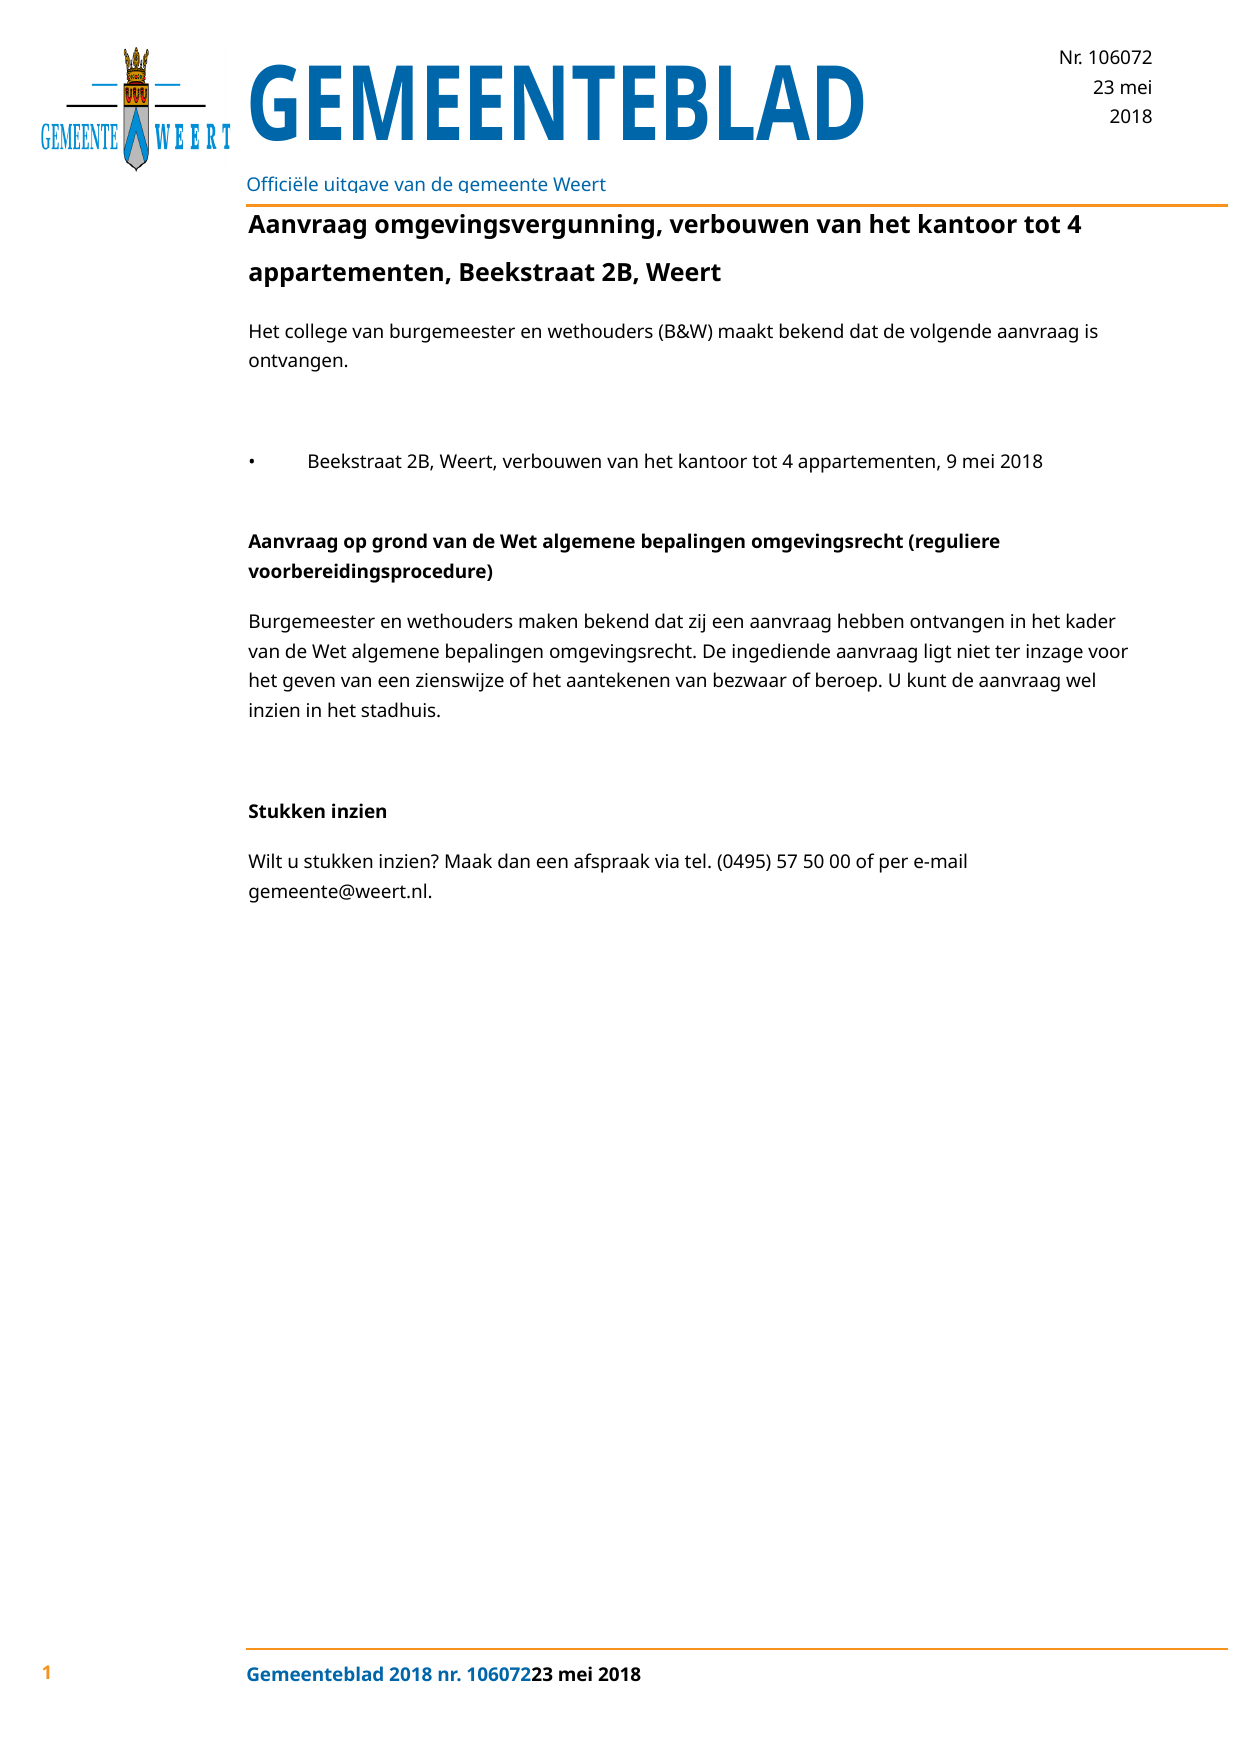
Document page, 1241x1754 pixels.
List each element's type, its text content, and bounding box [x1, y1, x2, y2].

text Burgemeester en wethouders maken bekend dat zij een aanvraag hebben ontvangen in het kader van de Wet algemene bepalingen omgevingsrecht. De ingediende aanvraag ligt niet ter inzage voor het geven van een zienswijze of het aantekenen van bezwaar of beroep. U kunt de aanvraag wel inzien in het stadhuis. [248, 608, 1152, 723]
text Aanvraag omgevingsvergunning, verbouwen van het kantoor tot 4 appartementen, Beekstraat 2B, Weert [248, 207, 1152, 288]
text Het college van burgemeester en wethouders (B&W) maakt bekend dat de volgende aanvraag is ontvangen. [248, 318, 1152, 373]
text Wilt u stukken inzien? Maak dan een afspraak via tel. (0495) 57 50 00 of per e-mail gemeente@weert.nl. [248, 848, 1152, 904]
text Aanvraag op grond van de Wet algemene bepalingen omgevingsrecht (reguliere voorbereidingsprocedure) [248, 528, 1152, 584]
text Stukken inzien [248, 798, 1152, 824]
list Beekstraat 2B, Weert, verbouwen van het kantoor tot 4 appartementen, 9 mei 2018 [248, 448, 1152, 474]
picture [41, 47, 231, 172]
